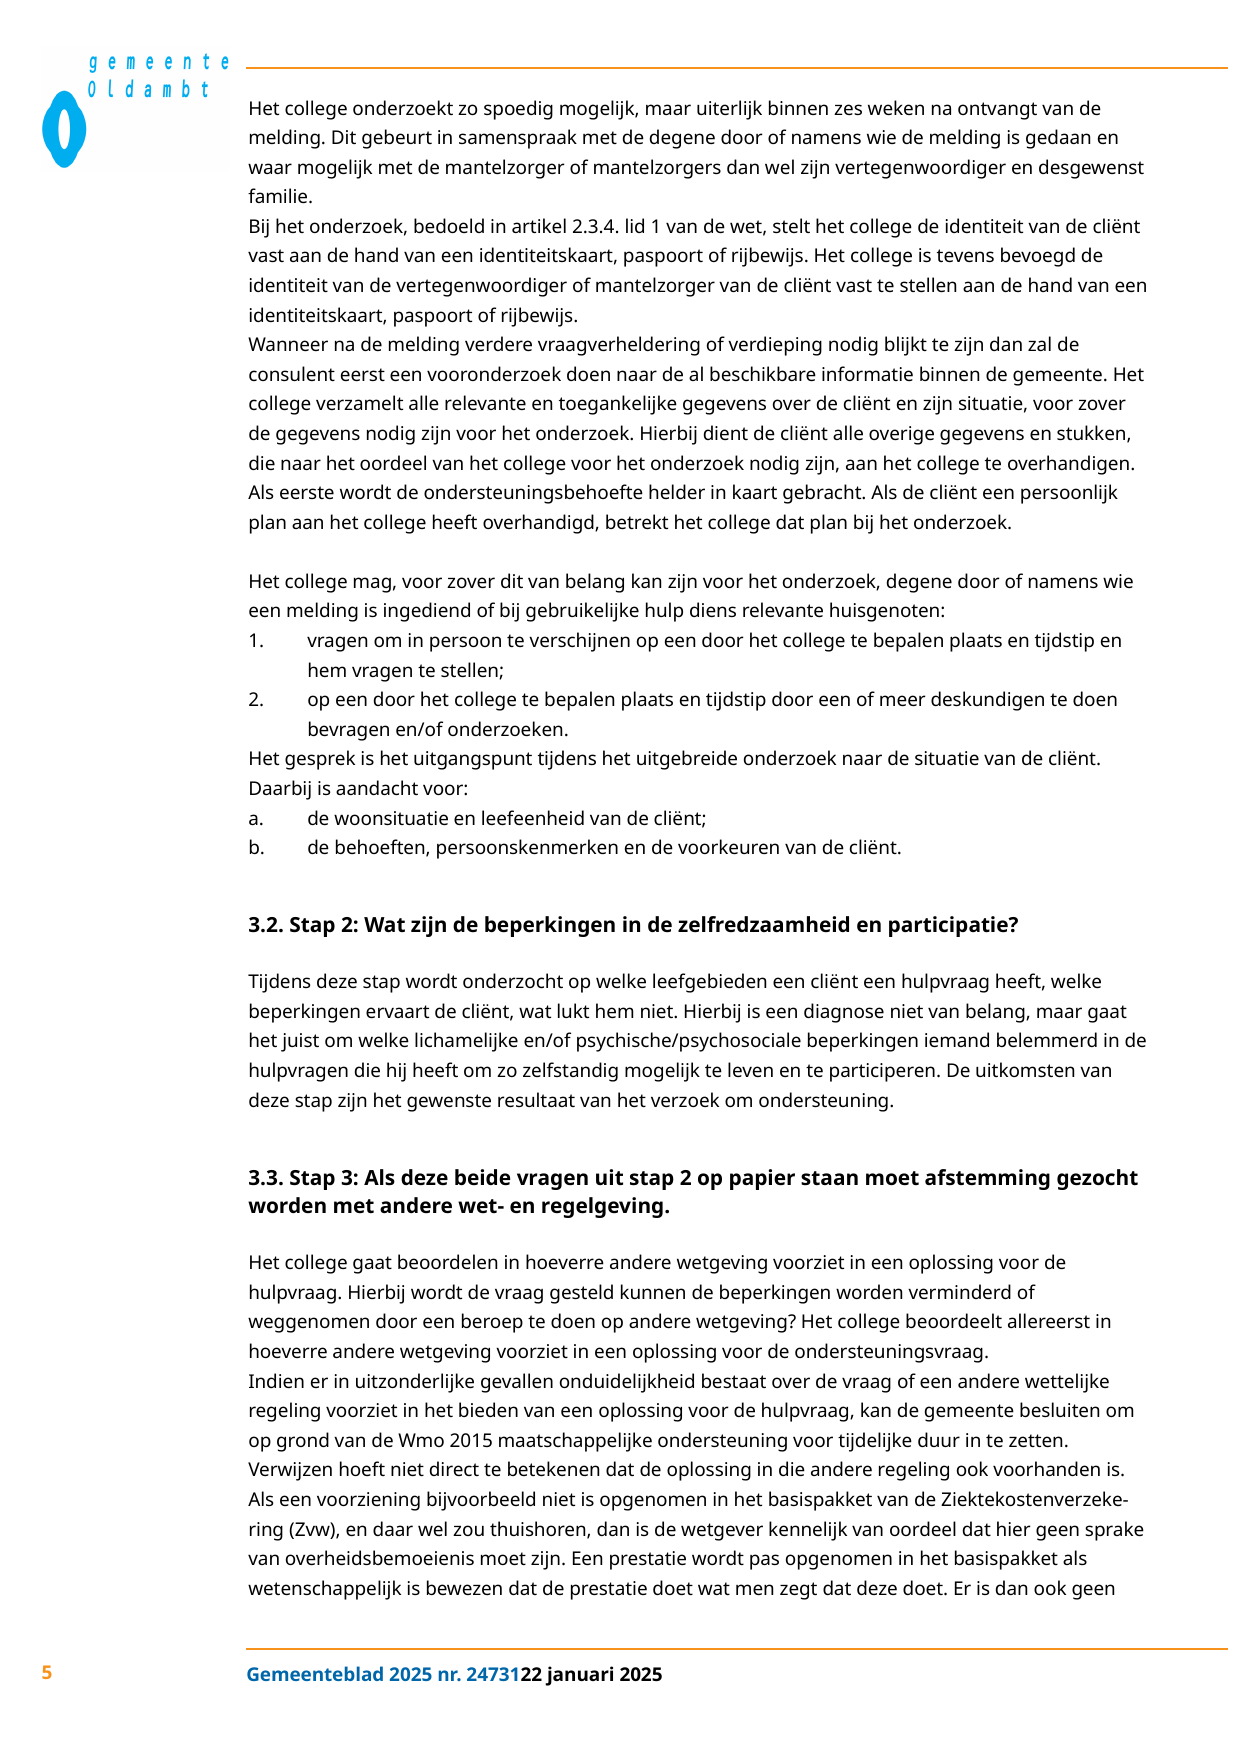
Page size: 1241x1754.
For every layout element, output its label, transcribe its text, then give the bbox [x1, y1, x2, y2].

text 3.3. Stap 3: Als deze beide vragen uit stap 2 op papier staan moet afstemming gezocht worden met andere wet- en regelgeving. [248, 1163, 1152, 1220]
text Indien er in uitzonderlijke gevallen onduidelijkheid bestaat over de vraag of een andere wettelijke regeling voorziet in het bieden van een oplossing voor de hulpvraag, kan de gemeente besluiten om op grond van de Wmo 2015 maatschappelijke ondersteuning voor tijdelijke duur in te zetten. Verwijzen hoeft niet direct te betekenen dat de oplossing in die andere regeling ook voorhanden is. Als een voorziening bijvoorbeeld niet is opgenomen in het basispakket van de Ziektekostenverzeke-ring (Zvw), en daar wel zou thuishoren, dan is de wetgever kennelijk van oordeel dat hier geen sprake van overheidsbemoeienis moet zijn. Een prestatie wordt pas opgenomen in het basispakket als wetenschappelijk is bewezen dat de prestatie doet wat men zegt dat deze doet. Er is dan ook geen [248, 1368, 1152, 1601]
text Tijdens deze stap wordt onderzocht op welke leefgebieden een cliënt een hulpvraag heeft, welke beperkingen ervaart de cliënt, wat lukt hem niet. Hierbij is een diagnose niet van belang, maar gaat het juist om welke lichamelijke en/of psychische/psychosociale beperkingen iemand belemmerd in de hulpvragen die hij heeft om zo zelfstandig mogelijk te leven en te participeren. De uitkomsten van deze stap zijn het gewenste resultaat van het verzoek om ondersteuning. [248, 968, 1152, 1113]
text Het college onderzoekt zo spoedig mogelijk, maar uiterlijk binnen zes weken na ontvangt van de melding. Dit gebeurt in samenspraak met de degene door of namens wie de melding is gedaan en waar mogelijk met de mantelzorger of mantelzorgers dan wel zijn vertegenwoordiger en desgewenst familie. [248, 95, 1152, 209]
text Bij het onderzoek, bedoeld in artikel 2.3.4. lid 1 van de wet, stelt het college de identiteit van de cliënt vast aan de hand van een identiteitskaart, paspoort of rijbewijs. Het college is tevens bevoegd de identiteit van de vertegenwoordiger of mantelzorger van de cliënt vast te stellen aan de hand van een identiteitskaart, paspoort of rijbewijs. [248, 213, 1152, 328]
text Het college mag, voor zover dit van belang kan zijn voor het onderzoek, degene door of namens wie een melding is ingediend of bij gebruikelijke hulp diens relevante huisgenoten: [248, 568, 1152, 623]
text Het gesprek is het uitgangspunt tijdens het uitgebreide onderzoek naar de situatie van de cliënt. Daarbij is aandacht voor: [248, 746, 1152, 801]
text Het college gaat beoordelen in hoeverre andere wetgeving voorziet in een oplossing voor de hulpvraag. Hierbij wordt de vraag gesteld kunnen de beperkingen worden verminderd of weggenomen door een beroep te doen op andere wetgeving? Het college beoordeelt allereerst in hoeverre andere wetgeving voorziet in een oplossing voor de ondersteuningsvraag. [248, 1249, 1152, 1364]
list de woonsituatie en leefeenheid van de cliënt; [248, 805, 1152, 831]
list op een door het college te bepalen plaats en tijdstip door een of meer deskundigen te doen bevragen en/of onderzoeken. [248, 686, 1152, 742]
picture [41, 47, 231, 172]
list de behoeften, persoonskenmerken en de voorkeuren van de cliënt. [248, 834, 1152, 860]
text Als eerste wordt de ondersteuningsbehoefte helder in kaart gebracht. Als de cliënt een persoonlijk plan aan het college heeft overhandigd, betrekt het college dat plan bij het onderzoek. [248, 479, 1152, 535]
text 3.2. Stap 2: Wat zijn de beperkingen in de zelfredzaamheid en participatie? [248, 911, 1152, 939]
list vragen om in persoon te verschijnen op een door het college te bepalen plaats en tijdstip en hem vragen te stellen; [248, 627, 1152, 683]
text Wanneer na de melding verdere vraagverheldering of verdieping nodig blijkt te zijn dan zal de consulent eerst een vooronderzoek doen naar de al beschikbare informatie binnen de gemeente. Het college verzamelt alle relevante en toegankelijke gegevens over de cliënt en zijn situatie, voor zover de gegevens nodig zijn voor het onderzoek. Hierbij dient de cliënt alle overige gegevens en stukken, die naar het oordeel van het college voor het onderzoek nodig zijn, aan het college te overhandigen. [248, 331, 1152, 476]
